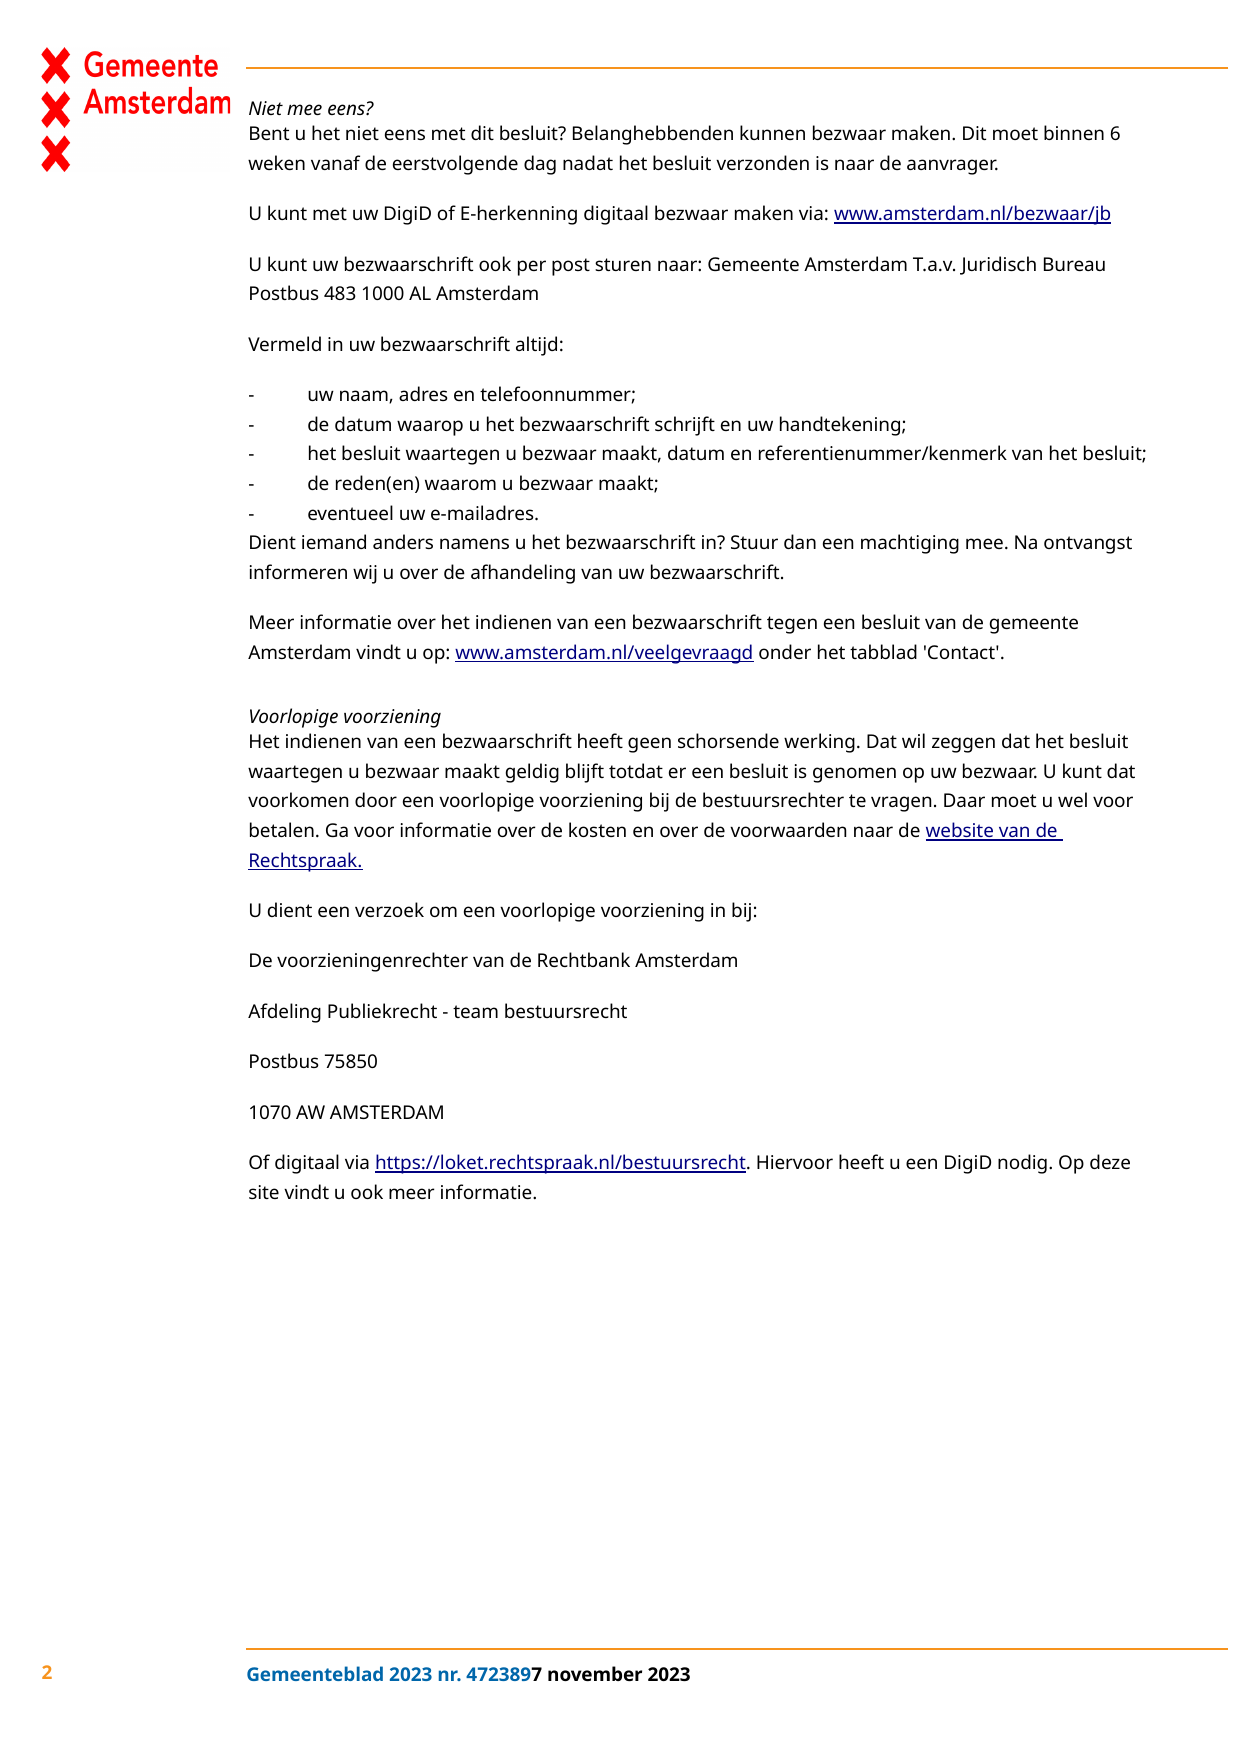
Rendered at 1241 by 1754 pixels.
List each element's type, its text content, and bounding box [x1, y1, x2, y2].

text U dient een verzoek om een voorlopige voorziening in bij: [248, 897, 1152, 923]
text Of digitaal via https://loket.rechtspraak.nl/bestuursrecht. Hiervoor heeft u een DigiD nodig. Op deze site vindt u ook meer informatie. [248, 1149, 1152, 1205]
picture [41, 47, 231, 172]
text Bent u het niet eens met dit besluit? Belanghebbenden kunnen bezwaar maken. Dit moet binnen 6 weken vanaf de eerstvolgende dag nadat het besluit verzonden is naar de aanvrager. [248, 121, 1152, 176]
text Voorlopige voorziening [248, 703, 1152, 728]
list uw naam, adres en telefoonnummer; [248, 381, 1152, 407]
list eventueel uw e-mailadres. [248, 500, 1152, 525]
text De voorzieningenrechter van de Rechtbank Amsterdam [248, 948, 1152, 973]
text Meer informatie over het indienen van een bezwaarschrift tegen een besluit van de gemeente Amsterdam vindt u op: www.amsterdam.nl/veelgevraagd onder het tabblad 'Contact'. [248, 609, 1152, 664]
text 1070 AW AMSTERDAM [248, 1099, 1152, 1125]
text Dient iemand anders namens u het bezwaarschrift in? Stuur dan een machtiging mee. Na ontvangst informeren wij u over de afhandeling van uw bezwaarschrift. [248, 529, 1152, 584]
text U kunt met uw DigiD of E-herkenning digitaal bezwaar maken via: www.amsterdam.nl/bezwaar/jb [248, 201, 1152, 226]
list het besluit waartegen u bezwaar maakt, datum en referentienummer/kenmerk van het besluit; [248, 441, 1152, 466]
list de datum waarop u het bezwaarschrift schrijft en uw handtekening; [248, 411, 1152, 437]
text U kunt uw bezwaarschrift ook per post sturen naar: Gemeente Amsterdam T.a.v. Juridisch Bureau Postbus 483 1000 AL Amsterdam [248, 251, 1152, 306]
text Postbus 75850 [248, 1048, 1152, 1074]
text Niet mee eens? [248, 95, 1152, 121]
text Het indienen van een bezwaarschrift heeft geen schorsende werking. Dat wil zeggen dat het besluit waartegen u bezwaar maakt geldig blijft totdat er een besluit is genomen op uw bezwaar. U kunt dat voorkomen door een voorlopige voorziening bij de bestuursrechter te vragen. Daar moet u wel voor betalen. Ga voor informatie over de kosten en over de voorwaarden naar de website van de Rechtspraak. [248, 728, 1152, 873]
text Afdeling Publiekrecht - team bestuursrecht [248, 998, 1152, 1024]
text Vermeld in uw bezwaarschrift altijd: [248, 331, 1152, 357]
list de reden(en) waarom u bezwaar maakt; [248, 470, 1152, 496]
